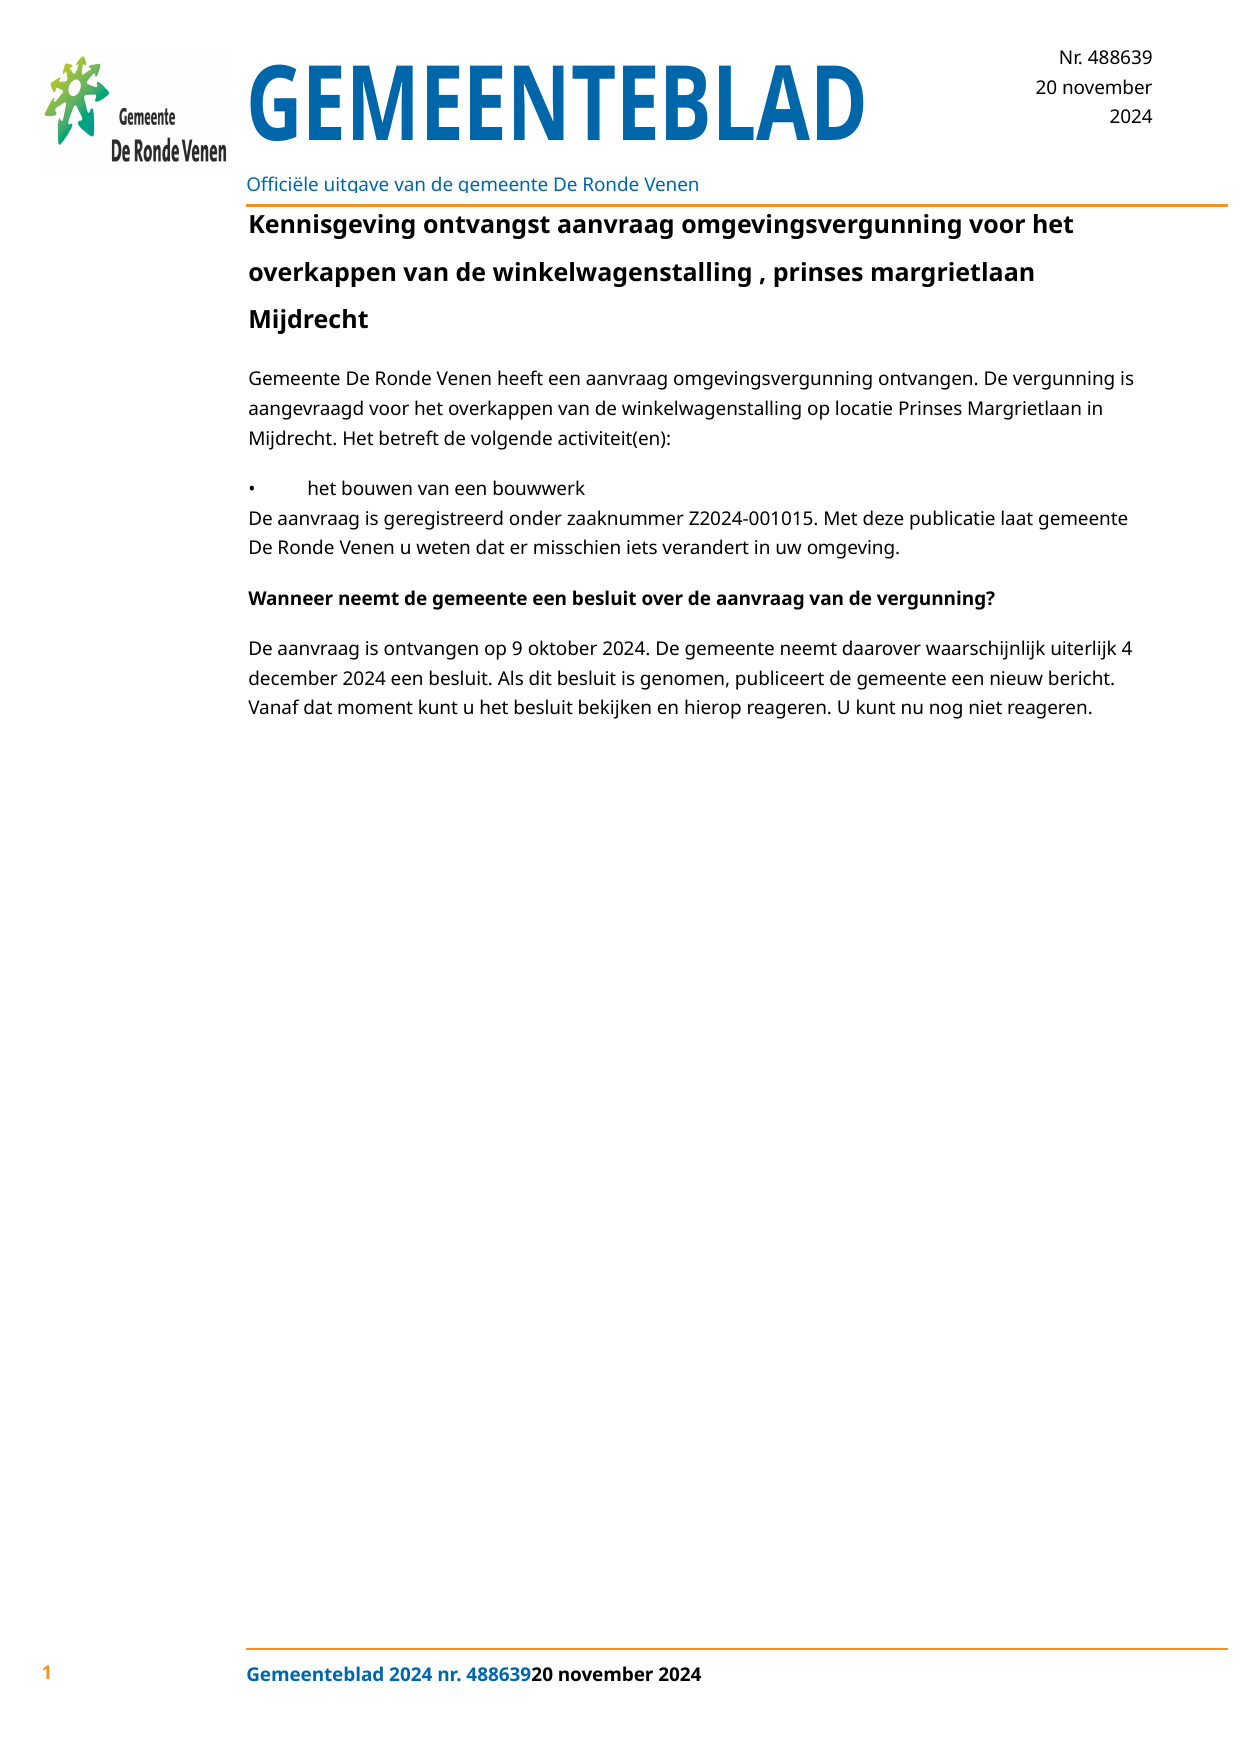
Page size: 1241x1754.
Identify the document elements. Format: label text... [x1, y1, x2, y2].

text Wanneer neemt de gemeente een besluit over de aanvraag van de vergunning? [248, 585, 1152, 610]
text De aanvraag is ontvangen op 9 oktober 2024. De gemeente neemt daarover waarschijnlijk uiterlijk 4 december 2024 een besluit. Als dit besluit is genomen, publiceert de gemeente een nieuw bericht. Vanaf dat moment kunt u het besluit bekijken en hierop reageren. U kunt nu nog niet reageren. [248, 635, 1152, 720]
text Kennisgeving ontvangst aanvraag omgevingsvergunning voor het overkappen van de winkelwagenstalling , prinses margrietlaan Mijdrecht [248, 207, 1152, 336]
picture [41, 47, 231, 172]
text De aanvraag is geregistreerd onder zaaknummer Z2024-001015. Met deze publicatie laat gemeente De Ronde Venen u weten dat er misschien iets verandert in uw omgeving. [248, 505, 1152, 560]
text Gemeente De Ronde Venen heeft een aanvraag omgevingsvergunning ontvangen. De vergunning is aangevraagd voor het overkappen van de winkelwagenstalling op locatie Prinses Margrietlaan in Mijdrecht. Het betreft de volgende activiteit(en): [248, 366, 1152, 450]
list het bouwen van een bouwwerk [248, 475, 1152, 501]
